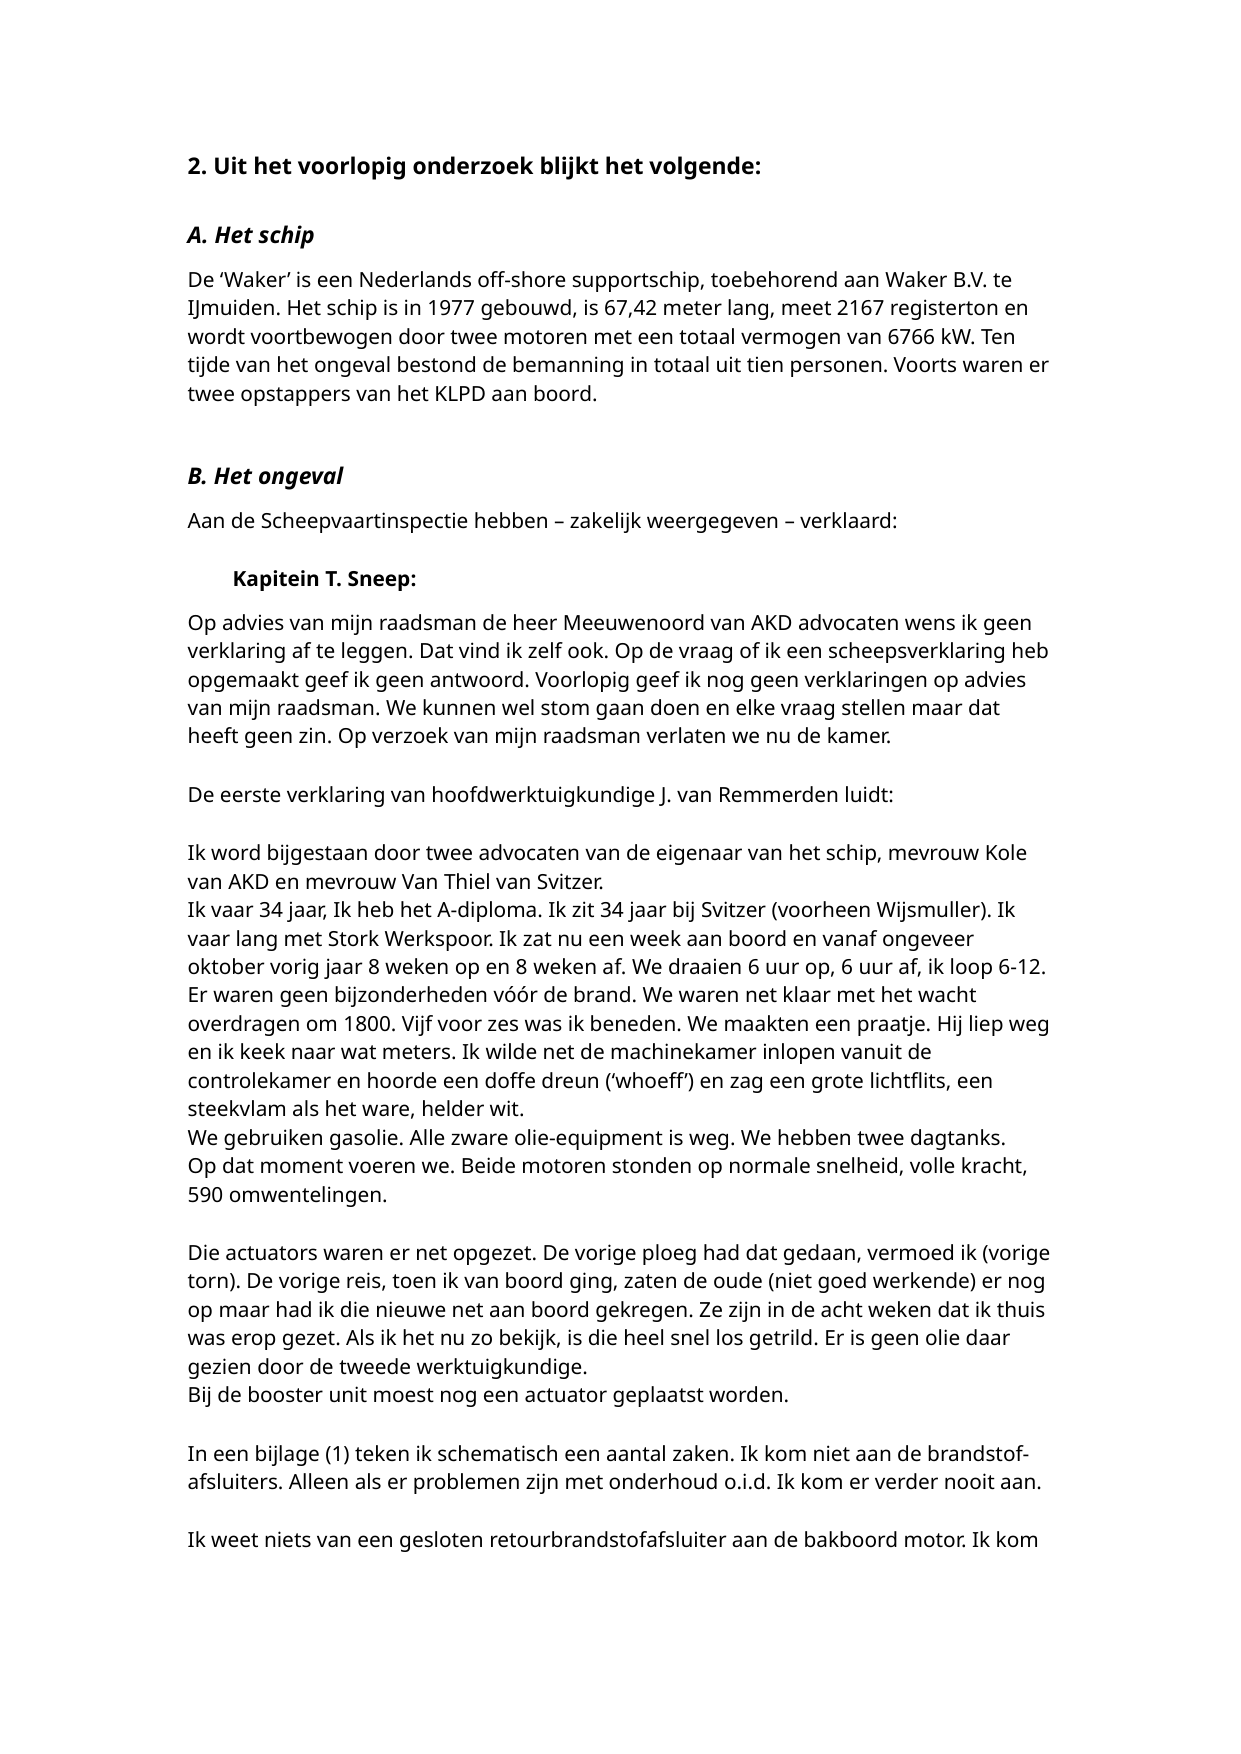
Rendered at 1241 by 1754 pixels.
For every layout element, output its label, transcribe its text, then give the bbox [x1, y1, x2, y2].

text Op advies van mijn raadsman de heer Meeuwenoord van AKD advocaten wens ik geen verklaring af te leggen. Dat vind ik zelf ook. Op de vraag of ik een scheepsverklaring heb opgemaakt geef ik geen antwoord. Voorlopig geef ik nog geen verklaringen op advies van mijn raadsman. We kunnen wel stom gaan doen en elke vraag stellen maar dat heeft geen zin. Op verzoek van mijn raadsman verlaten we nu de kamer. [187, 608, 1053, 750]
text De ‘Waker’ is een Nederlands off-shore supportschip, toebehorend aan Waker B.V. te IJmuiden. Het schip is in 1977 gebouwd, is 67,42 meter lang, meet 2167 registerton en wordt voortbewogen door twee motoren met een totaal vermogen van 6766 kW. Ten tijde van het ongeval bestond de bemanning in totaal uit tien personen. Voorts waren er twee opstappers van het KLPD aan boord. [187, 265, 1053, 407]
subtitle 2. Uit het voorlopig onderzoek blijkt het volgende: [187, 150, 1053, 181]
subtitle A. Het schip [187, 219, 1053, 250]
text Die actuators waren er net opgezet. De vorige ploeg had dat gedaan, vermoed ik (vorige torn). De vorige reis, toen ik van boord ging, zaten de oude (niet goed werkende) er nog op maar had ik die nieuwe net aan boord gekregen. Ze zijn in de acht weken dat ik thuis was erop gezet. Als ik het nu zo bekijk, is die heel snel los getrild. Er is geen olie daar gezien door de tweede werktuigkundige. [187, 1238, 1053, 1380]
text We gebruiken gasolie. Alle zware olie-equipment is weg. We hebben twee dagtanks. [187, 1123, 1053, 1151]
subtitle B. Het ongeval [187, 460, 1053, 491]
text Er waren geen bijzonderheden vóór de brand. We waren net klaar met het wacht overdragen om 1800. Vijf voor zes was ik beneden. We maakten een praatje. Hij liep weg en ik keek naar wat meters. Ik wilde net de machinekamer inlopen vanuit de controlekamer en hoorde een doffe dreun (‘whoeff’) en zag een grote lichtflits, een steekvlam als het ware, helder wit. [187, 981, 1053, 1123]
text In een bijlage (1) teken ik schematisch een aantal zaken. Ik kom niet aan de brandstof-afsluiters. Alleen als er problemen zijn met onderhoud o.i.d. Ik kom er verder nooit aan. [187, 1439, 1053, 1496]
text Ik word bijgestaan door twee advocaten van de eigenaar van het schip, mevrouw Kole van AKD en mevrouw Van Thiel van Svitzer. [187, 838, 1053, 895]
text De eerste verklaring van hoofdwerktuigkundige J. van Remmerden luidt: [187, 780, 1053, 808]
subtitle Kapitein T. Sneep: [232, 564, 1053, 593]
text Bij de booster unit moest nog een actuator geplaatst worden. [187, 1380, 1053, 1409]
text Ik weet niets van een gesloten retourbrandstofafsluiter aan de bakboord motor. Ik kom [187, 1526, 1053, 1554]
text Aan de Scheepvaartinspectie hebben – zakelijk weergegeven – verklaard: [187, 506, 1053, 534]
text Ik vaar 34 jaar, Ik heb het A-diploma. Ik zit 34 jaar bij Svitzer (voorheen Wijsmuller). Ik vaar lang met Stork Werkspoor. Ik zat nu een week aan boord en vanaf ongeveer oktober vorig jaar 8 weken op en 8 weken af. We draaien 6 uur op, 6 uur af, ik loop 6-12. [187, 895, 1053, 981]
text Op dat moment voeren we. Beide motoren stonden op normale snelheid, volle kracht, 590 omwentelingen. [187, 1151, 1053, 1208]
